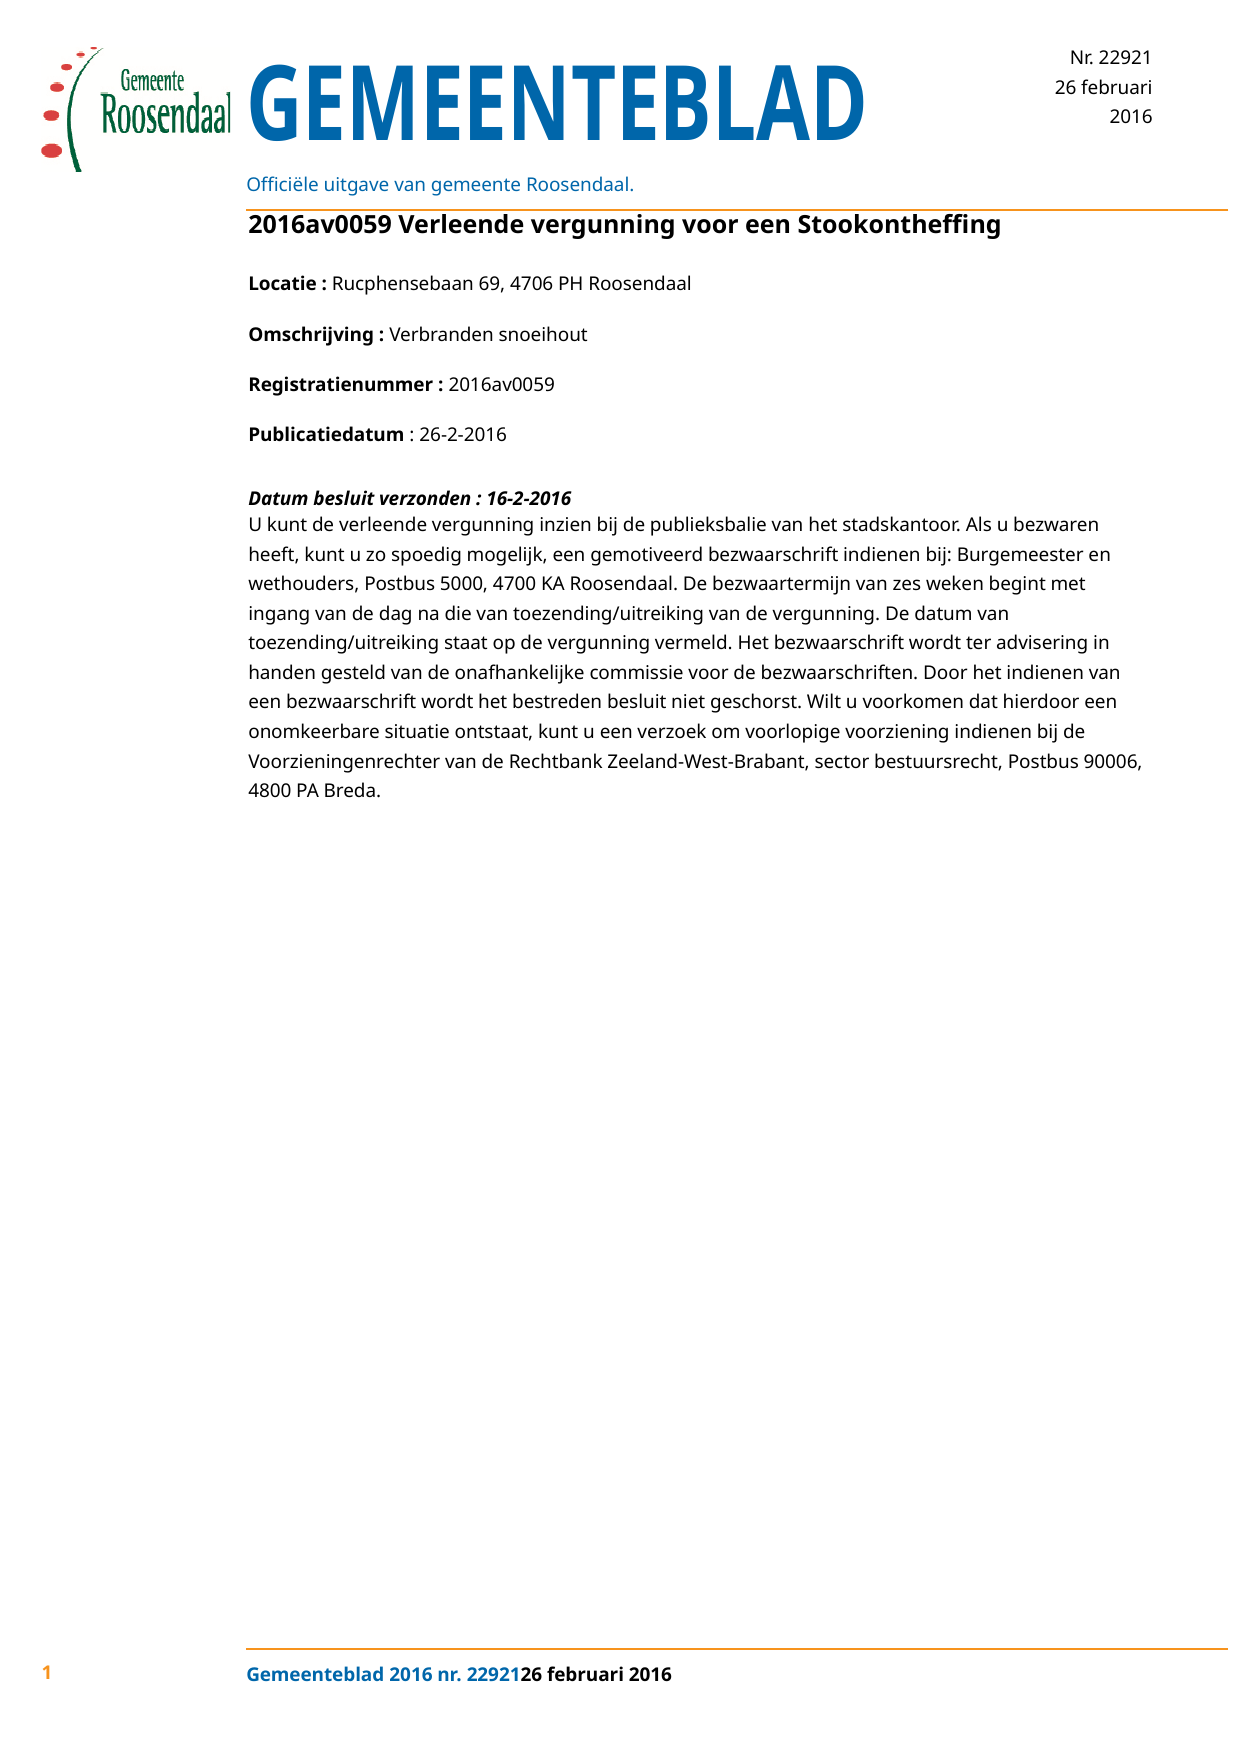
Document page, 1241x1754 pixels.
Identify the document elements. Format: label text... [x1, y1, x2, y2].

picture [41, 47, 231, 172]
text Omschrijving : Verbranden snoeihout [248, 321, 1152, 346]
text Registratienummer : 2016av0059 [248, 371, 1152, 397]
text Publicatiedatum : 26-2-2016 [248, 422, 1152, 447]
text U kunt de verleende vergunning inzien bij de publieksbalie van het stadskantoor. Als u bezwaren heeft, kunt u zo spoedig mogelijk, een gemotiveerd bezwaarschrift indienen bij: Burgemeester en wethouders, Postbus 5000, 4700 KA Roosendaal. De bezwaartermijn van zes weken begint met ingang van de dag na die van toezending/uitreiking van de vergunning. De datum van toezending/uitreiking staat op de vergunning vermeld. Het bezwaarschrift wordt ter advisering in handen gesteld van de onafhankelijke commissie voor de bezwaarschriften. Door het indienen van een bezwaarschrift wordt het bestreden besluit niet geschorst. Wilt u voorkomen dat hierdoor een onomkeerbare situatie ontstaat, kunt u een verzoek om voorlopige voorziening indienen bij de Voorzieningenrechter van de Rechtbank Zeeland-West-Brabant, sector bestuursrecht, Postbus 90006, 4800 PA Breda. [248, 511, 1152, 803]
text 2016av0059 Verleende vergunning voor een Stookontheffing [248, 211, 1152, 241]
text Locatie : Rucphensebaan 69, 4706 PH Roosendaal [248, 270, 1152, 296]
text Datum besluit verzonden : 16-2-2016 [248, 486, 1152, 511]
